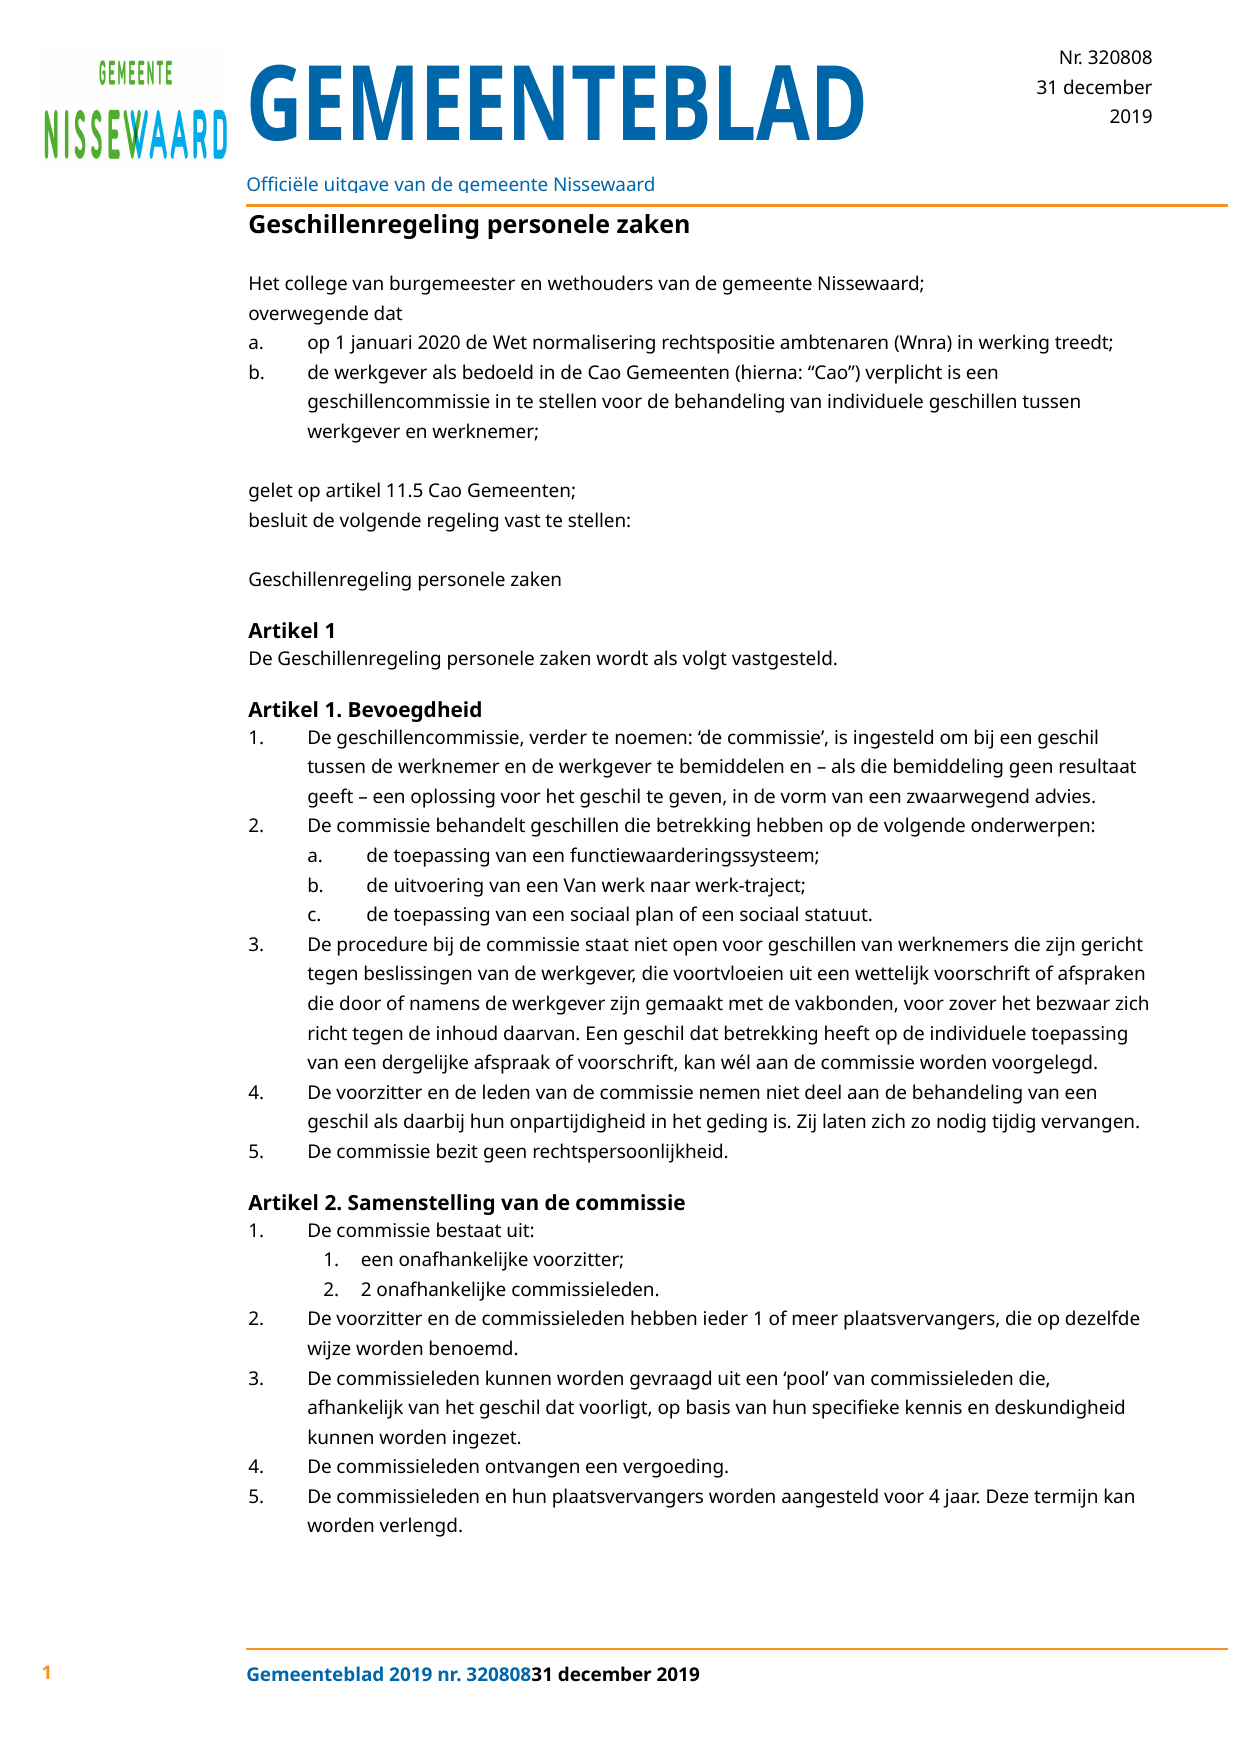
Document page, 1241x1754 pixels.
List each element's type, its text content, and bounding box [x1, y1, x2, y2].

list de toepassing van een functiewaarderingssysteem; [307, 842, 1152, 868]
list De voorzitter en de commissieleden hebben ieder 1 of meer plaatsvervangers, die op dezelfde wijze worden benoemd. [248, 1306, 1152, 1361]
text Artikel 1. Bevoegdheid [248, 695, 1152, 724]
list op 1 januari 2020 de Wet normalisering rechtspositie ambtenaren (Wnra) in werking treedt; [248, 329, 1152, 355]
picture [41, 47, 231, 172]
list De commissie behandelt geschillen die betrekking hebben op de volgende onderwerpen: [248, 813, 1152, 838]
text Artikel 2. Samenstelling van de commissie [248, 1188, 1152, 1217]
text Artikel 1 [248, 617, 1152, 645]
text overwegende dat [248, 300, 1152, 326]
list De procedure bij de commissie staat niet open voor geschillen van werknemers die zijn gericht tegen beslissingen van de werkgever, die voortvloeien uit een wettelijk voorschrift of afspraken die door of namens de werkgever zijn gemaakt met de vakbonden, voor zover het bezwaar zich richt tegen de inhoud daarvan. Een geschil dat betrekking heeft op de individuele toepassing van een dergelijke afspraak of voorschrift, kan wél aan de commissie worden voorgelegd. [248, 931, 1152, 1075]
text Geschillenregeling personele zaken [248, 207, 1152, 241]
list De commissieleden kunnen worden gevraagd uit een ‘pool’ van commissieleden die, afhankelijk van het geschil dat voorligt, op basis van hun specifieke kennis en deskundigheid kunnen worden ingezet. [248, 1365, 1152, 1450]
list De commissieleden en hun plaatsvervangers worden aangesteld voor 4 jaar. Deze termijn kan worden verlengd. [248, 1483, 1152, 1538]
list de toepassing van een sociaal plan of een sociaal statuut. [307, 901, 1152, 927]
list een onafhankelijke voorzitter; [323, 1246, 1152, 1272]
text gelet op artikel 11.5 Cao Gemeenten; [248, 477, 1152, 503]
text Geschillenregeling personele zaken [248, 566, 1152, 592]
list De geschillencommissie, verder te noemen: ‘de commissie’, is ingesteld om bij een geschil tussen de werknemer en de werkgever te bemiddelen en – als die bemiddeling geen resultaat geeft – een oplossing voor het geschil te geven, in de vorm van een zwaarwegend advies. [248, 724, 1152, 809]
list De commissie bezit geen rechtspersoonlijkheid. [248, 1138, 1152, 1164]
list de werkgever als bedoeld in de Cao Gemeenten (hierna: “Cao”) verplicht is een geschillencommissie in te stellen voor de behandeling van individuele geschillen tussen werkgever en werknemer; [248, 359, 1152, 444]
text besluit de volgende regeling vast te stellen: [248, 507, 1152, 533]
list De commissieleden ontvangen een vergoeding. [248, 1453, 1152, 1479]
list de uitvoering van een Van werk naar werk-traject; [307, 872, 1152, 897]
text De Geschillenregeling personele zaken wordt als volgt vastgesteld. [248, 645, 1152, 671]
list 2 onafhankelijke commissieleden. [323, 1276, 1152, 1302]
list De commissie bestaat uit: [248, 1217, 1152, 1243]
text Het college van burgemeester en wethouders van de gemeente Nissewaard; [248, 270, 1152, 296]
list De voorzitter en de leden van de commissie nemen niet deel aan de behandeling van een geschil als daarbij hun onpartijdigheid in het geding is. Zij laten zich zo nodig tijdig vervangen. [248, 1079, 1152, 1134]
